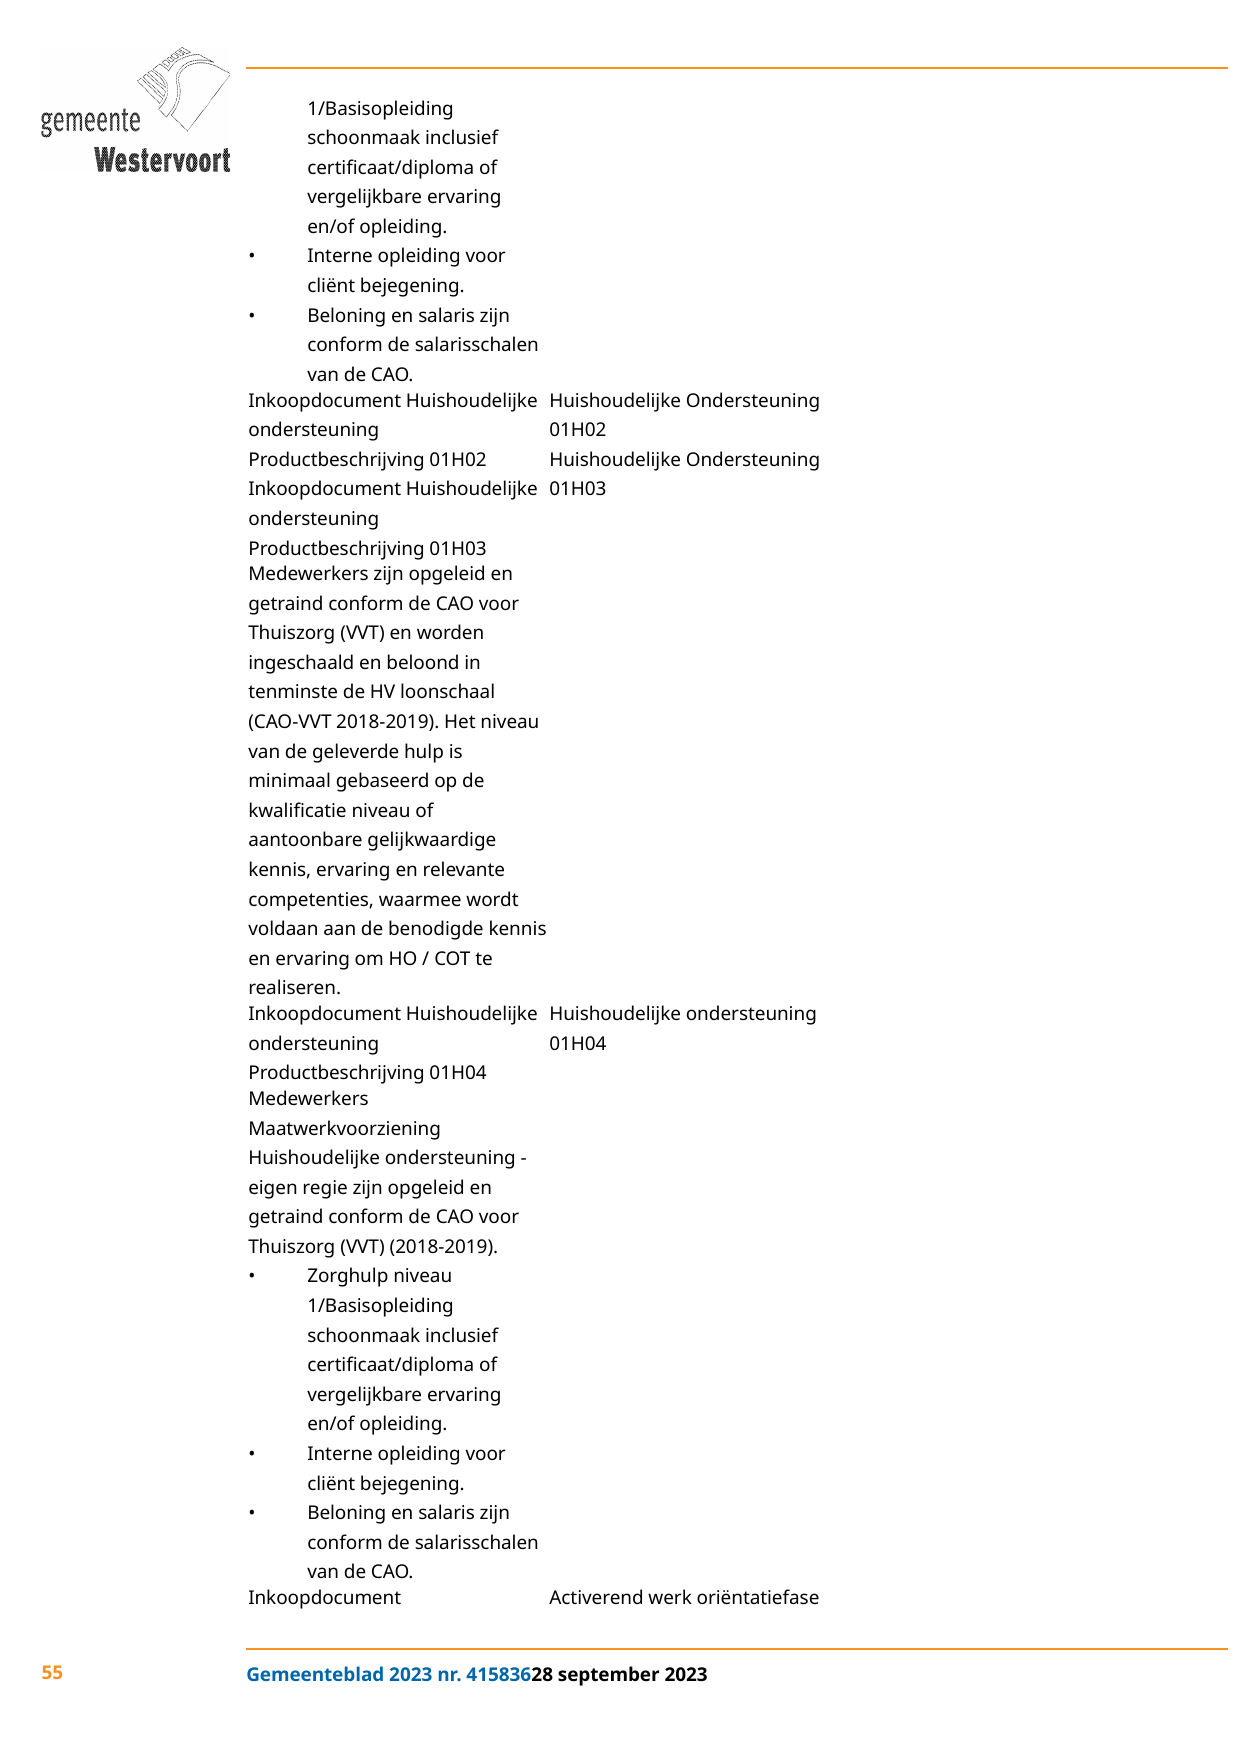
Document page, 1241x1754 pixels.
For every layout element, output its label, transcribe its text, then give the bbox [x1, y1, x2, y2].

table_cell [850, 1085, 1152, 1584]
table_cell Medewerkers zijn opgeleid en getraind conform de CAO voor Thuiszorg (VVT) en worden ingeschaald en beloond in tenminste de HV loonschaal (CAO-VVT 2018-2019). Het niveau van de geleverde hulp is minimaal gebaseerd op de kwalificatie niveau of aantoonbare gelijkwaardige kennis, ervaring en relevante competenties, waarmee wordt voldaan aan de benodigde kennis en ervaring om HO / COT te realiseren. [248, 560, 549, 1000]
table_cell Inkoopdocument Huishoudelijke ondersteuning Productbeschrijving 01H04 [248, 1000, 549, 1085]
table_cell Medewerkers Maatwerkvoorziening Huishoudelijke ondersteuning - eigen regie zijn opgeleid en getraind conform de CAO voor Thuiszorg (VVT) (2018-2019). Zorghulp niveau 1/Basisopleiding schoonmaak inclusief certificaat/diploma of vergelijkbare ervaring en/of opleiding. Interne opleiding voor cliënt bejegening. Beloning en salaris zijn conform de salarisschalen van de CAO. [248, 1085, 549, 1584]
table_cell [850, 560, 1152, 1000]
table_cell Huishoudelijke Ondersteuning 01H02 Huishoudelijke Ondersteuning 01H03 [549, 387, 850, 560]
table_cell Activerend werk oriëntatiefase [549, 1584, 850, 1610]
table_cell Inkoopdocument Huishoudelijke ondersteuning Productbeschrijving 01H02 Inkoopdocument Huishoudelijke ondersteuning Productbeschrijving 01H03 [248, 387, 549, 560]
table_cell [850, 1584, 1152, 1610]
table_cell [549, 560, 850, 1000]
table_cell [549, 1085, 850, 1584]
table_cell [850, 95, 1152, 387]
picture [41, 47, 231, 172]
table_cell [850, 1000, 1152, 1085]
table_cell [549, 95, 850, 387]
table_cell [850, 387, 1152, 560]
table_cell 1/Basisopleiding schoonmaak inclusief certificaat/diploma of vergelijkbare ervaring en/of opleiding. Interne opleiding voor cliënt bejegening. Beloning en salaris zijn conform de salarisschalen van de CAO. [248, 95, 549, 387]
table_cell Huishoudelijke ondersteuning 01H04 [549, 1000, 850, 1085]
table_cell Inkoopdocument [248, 1584, 549, 1610]
